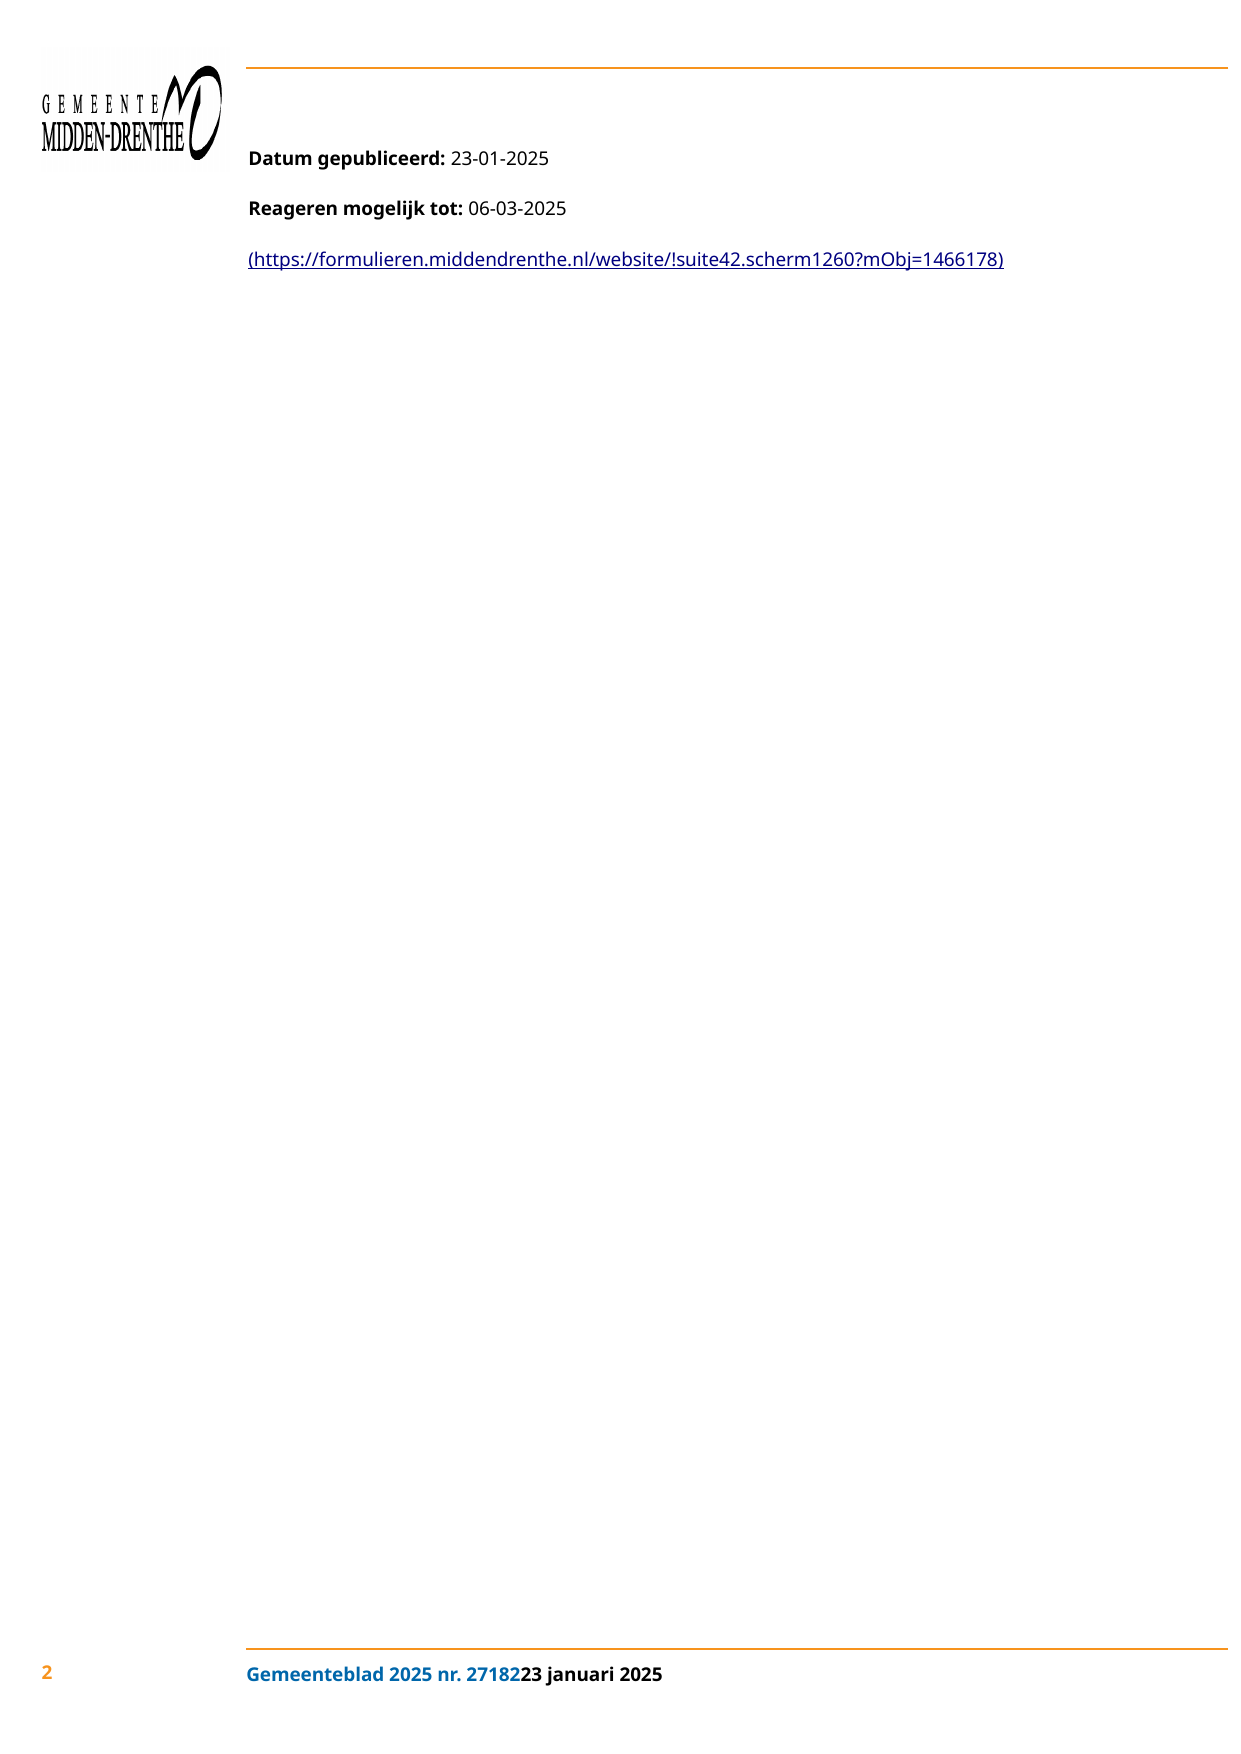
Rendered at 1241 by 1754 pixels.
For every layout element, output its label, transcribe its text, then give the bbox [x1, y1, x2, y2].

text Reageren mogelijk tot: 06-03-2025 [248, 196, 1152, 221]
text Datum gepubliceerd: 23-01-2025 [248, 145, 1152, 171]
text (https://formulieren.middendrenthe.nl/website/!suite42.scherm1260?mObj=1466178) [248, 246, 1152, 272]
picture [41, 47, 231, 172]
